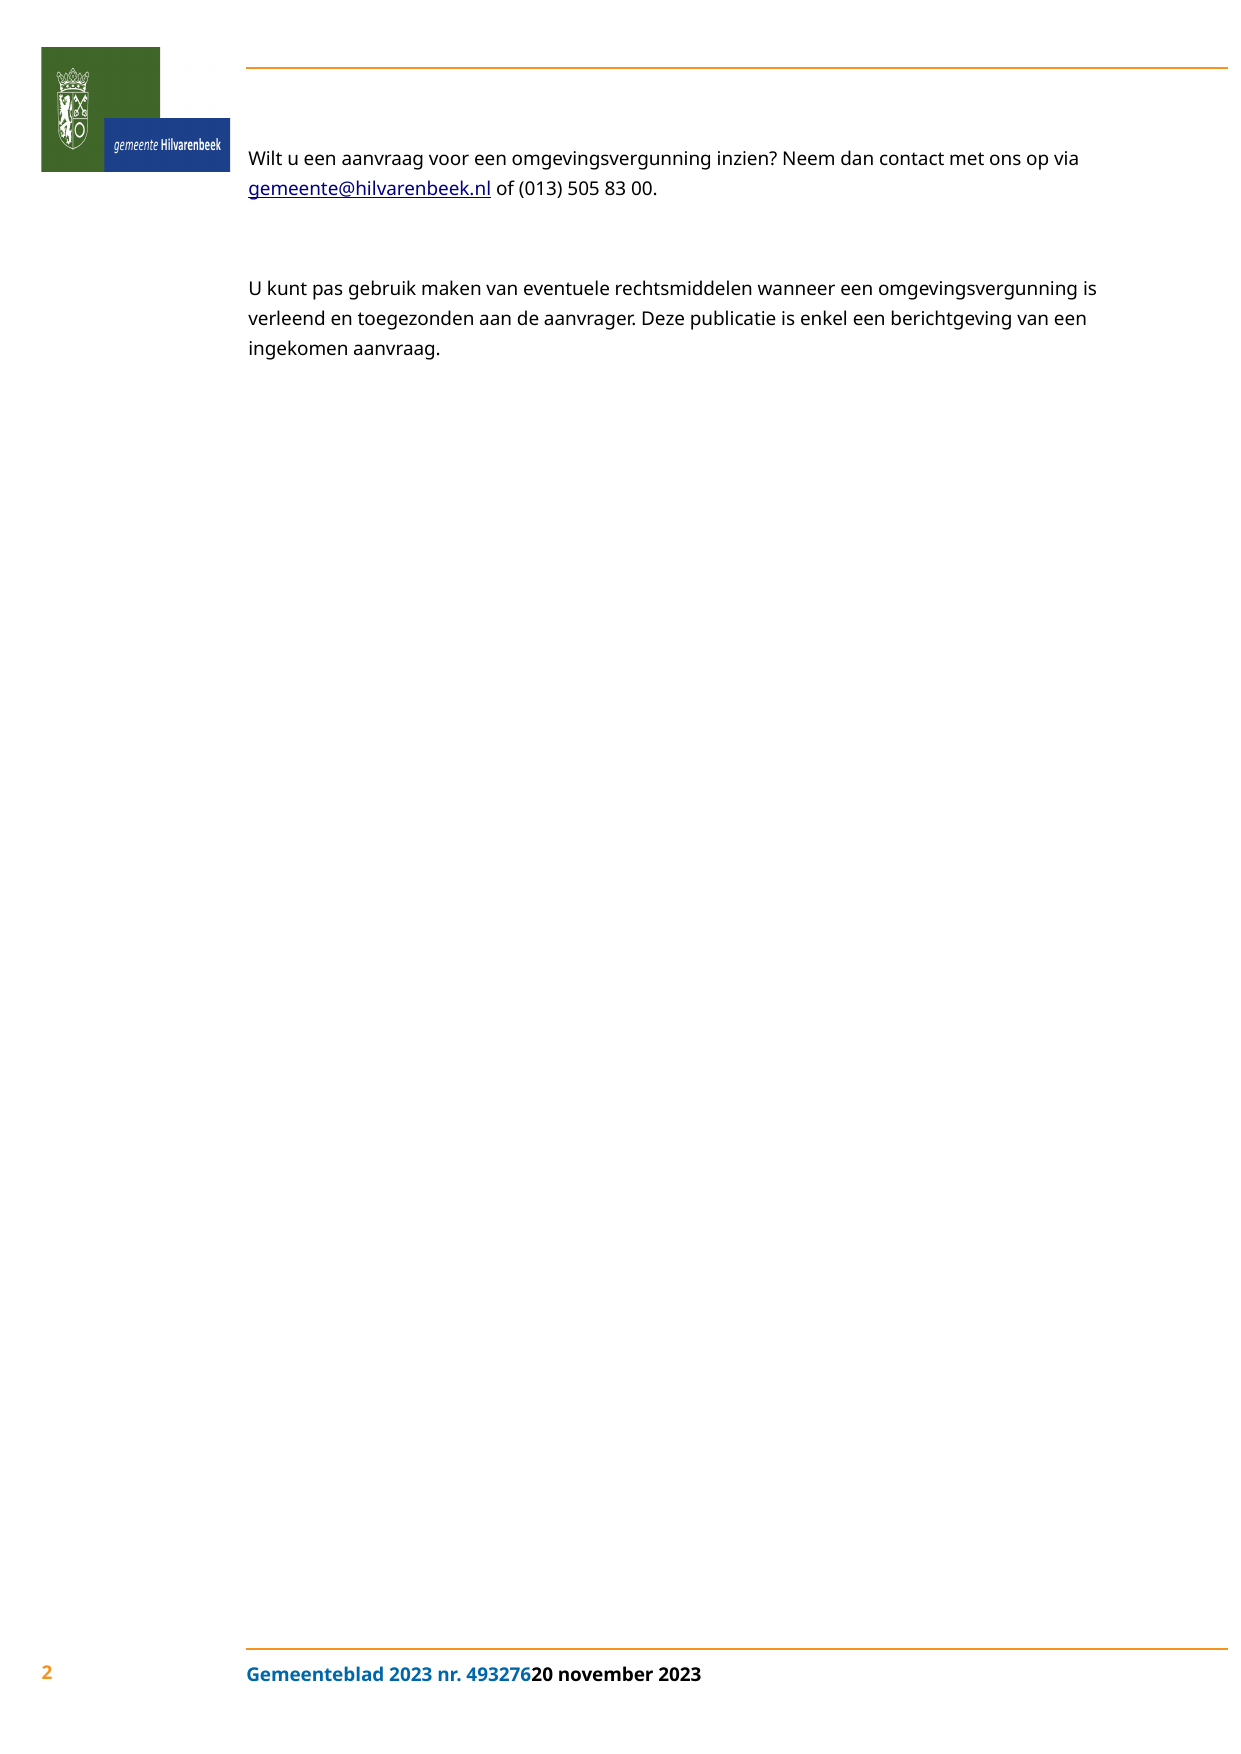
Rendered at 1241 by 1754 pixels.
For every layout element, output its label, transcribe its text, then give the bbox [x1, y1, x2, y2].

picture [41, 47, 231, 172]
text U kunt pas gebruik maken van eventuele rechtsmiddelen wanneer een omgevingsvergunning is verleend en toegezonden aan de aanvrager. Deze publicatie is enkel een berichtgeving van een ingekomen aanvraag. [248, 276, 1152, 361]
text Wilt u een aanvraag voor een omgevingsvergunning inzien? Neem dan contact met ons op via gemeente@hilvarenbeek.nl of (013) 505 83 00. [248, 145, 1152, 201]
